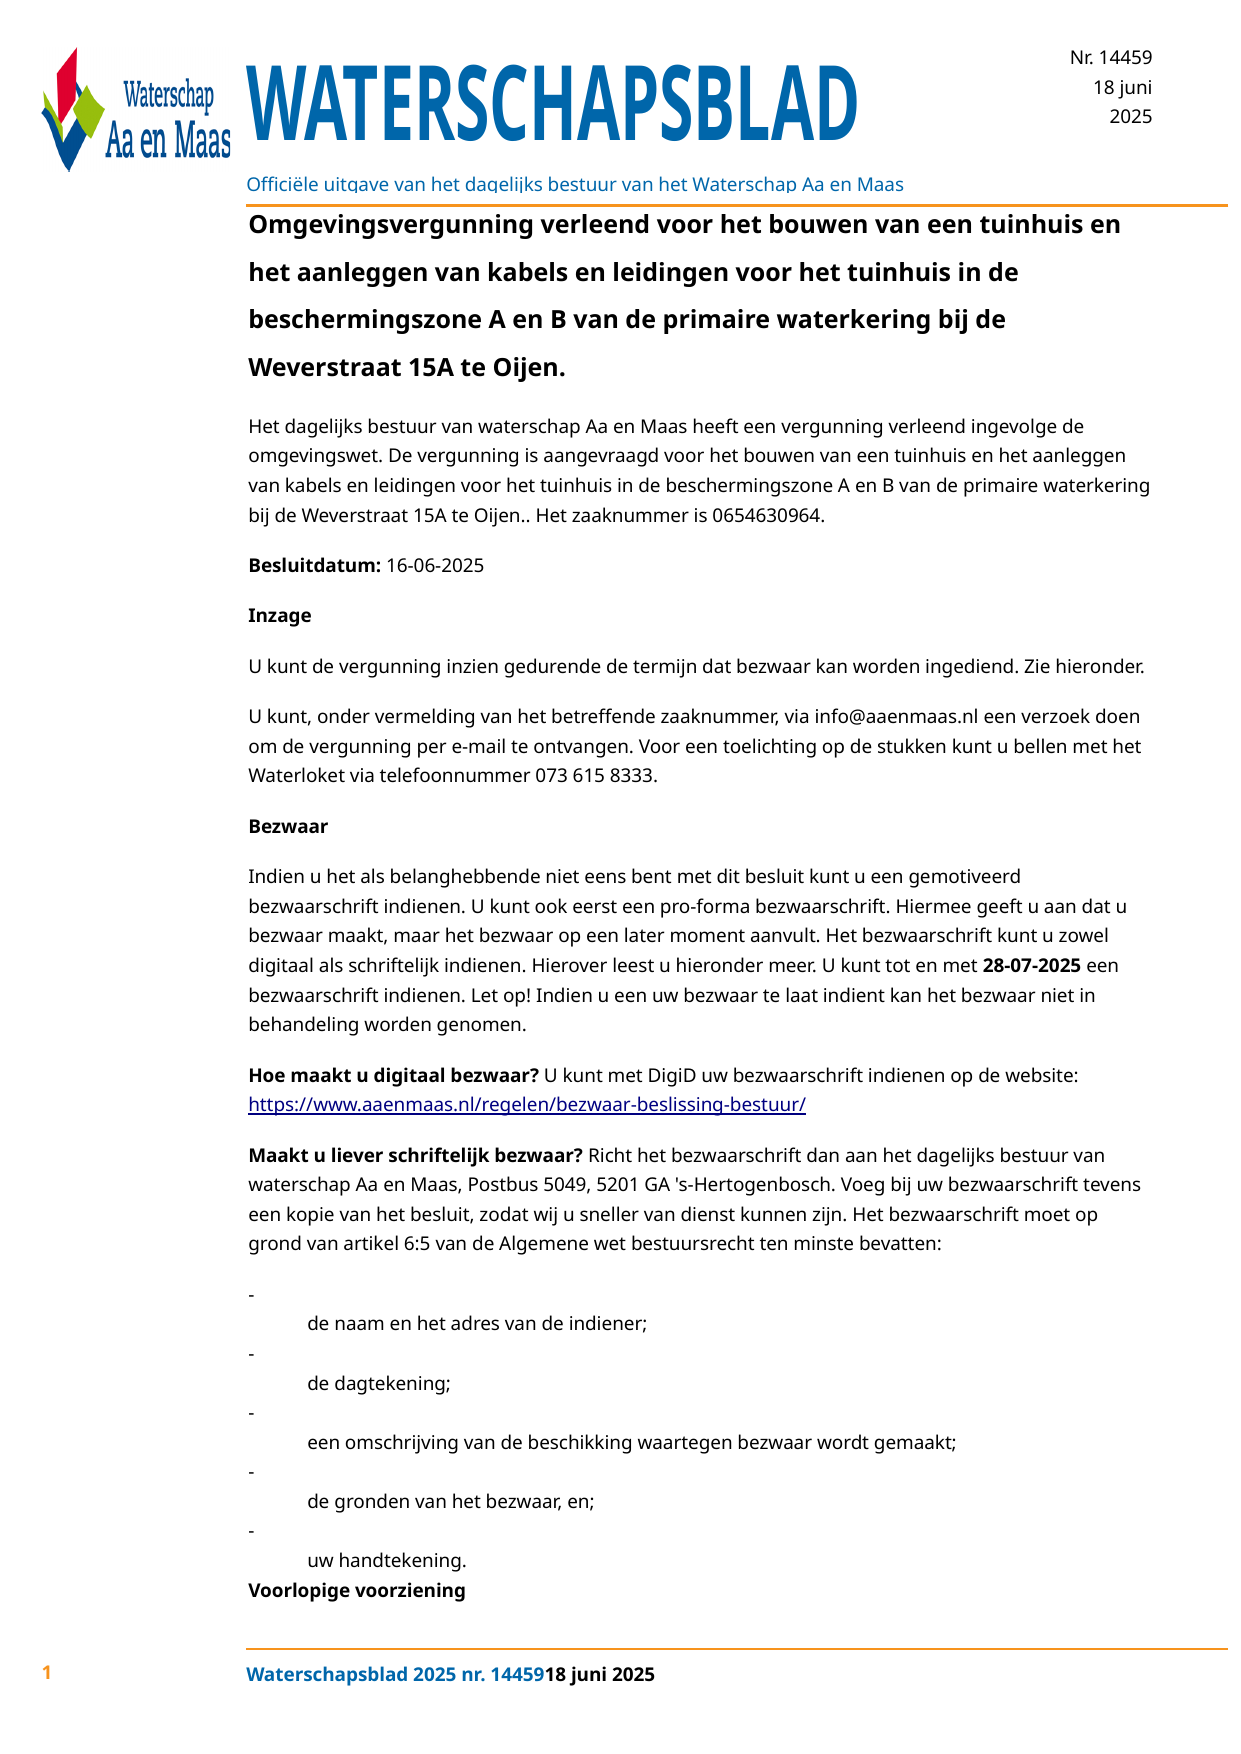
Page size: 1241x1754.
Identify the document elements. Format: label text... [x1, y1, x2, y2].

list de gronden van het bezwaar, en; [248, 1488, 1152, 1514]
list de naam en het adres van de indiener; [248, 1311, 1152, 1336]
text Indien u het als belanghebbende niet eens bent met dit besluit kunt u een gemotiveerd bezwaarschrift indienen. U kunt ook eerst een pro-forma bezwaarschrift. Hiermee geeft u aan dat u bezwaar maakt, maar het bezwaar op een later moment aanvult. Het bezwaarschrift kunt u zowel digitaal als schriftelijk indienen. Hierover leest u hieronder meer. U kunt tot en met 28-07-2025 een bezwaarschrift indienen. Let op! Indien u een uw bezwaar te laat indient kan het bezwaar niet in behandeling worden genomen. [248, 863, 1152, 1037]
picture [41, 47, 231, 172]
text Besluitdatum: 16-06-2025 [248, 552, 1152, 578]
text U kunt, onder vermelding van het betreffende zaaknummer, via info@aaenmaas.nl een verzoek doen om de vergunning per e-mail te ontvangen. Voor een toelichting op de stukken kunt u bellen met het Waterloket via telefoonnummer 073 615 8333. [248, 703, 1152, 788]
list een omschrijving van de beschikking waartegen bezwaar wordt gemaakt; [248, 1429, 1152, 1455]
text Inzage [248, 603, 1152, 628]
text Voorlopige voorziening [248, 1577, 1152, 1603]
list de dagtekening; [248, 1370, 1152, 1396]
text Omgevingsvergunning verleend voor het bouwen van een tuinhuis en het aanleggen van kabels en leidingen voor het tuinhuis in de beschermingszone A en B van de primaire waterkering bij de Weverstraat 15A te Oijen. [248, 207, 1152, 384]
text U kunt de vergunning inzien gedurende de termijn dat bezwaar kan worden ingediend. Zie hieronder. [248, 653, 1152, 679]
text Bezwaar [248, 813, 1152, 839]
text Maakt u liever schriftelijk bezwaar? Richt het bezwaarschrift dan aan het dagelijks bestuur van waterschap Aa en Maas, Postbus 5049, 5201 GA 's-Hertogenbosch. Voeg bij uw bezwaarschrift tevens een kopie van het besluit, zodat wij u sneller van dienst kunnen zijn. Het bezwaarschrift moet op grond van artikel 6:5 van de Algemene wet bestuursrecht ten minste bevatten: [248, 1142, 1152, 1256]
text Het dagelijks bestuur van waterschap Aa en Maas heeft een vergunning verleend ingevolge de omgevingswet. De vergunning is aangevraagd voor het bouwen van een tuinhuis en het aanleggen van kabels en leidingen voor het tuinhuis in de beschermingszone A en B van de primaire waterkering bij de Weverstraat 15A te Oijen.. Het zaaknummer is 0654630964. [248, 413, 1152, 528]
text Hoe maakt u digitaal bezwaar? U kunt met DigiD uw bezwaarschrift indienen op de website: https://www.aaenmaas.nl/regelen/bezwaar-beslissing-bestuur/ [248, 1062, 1152, 1117]
list uw handtekening. [248, 1547, 1152, 1573]
